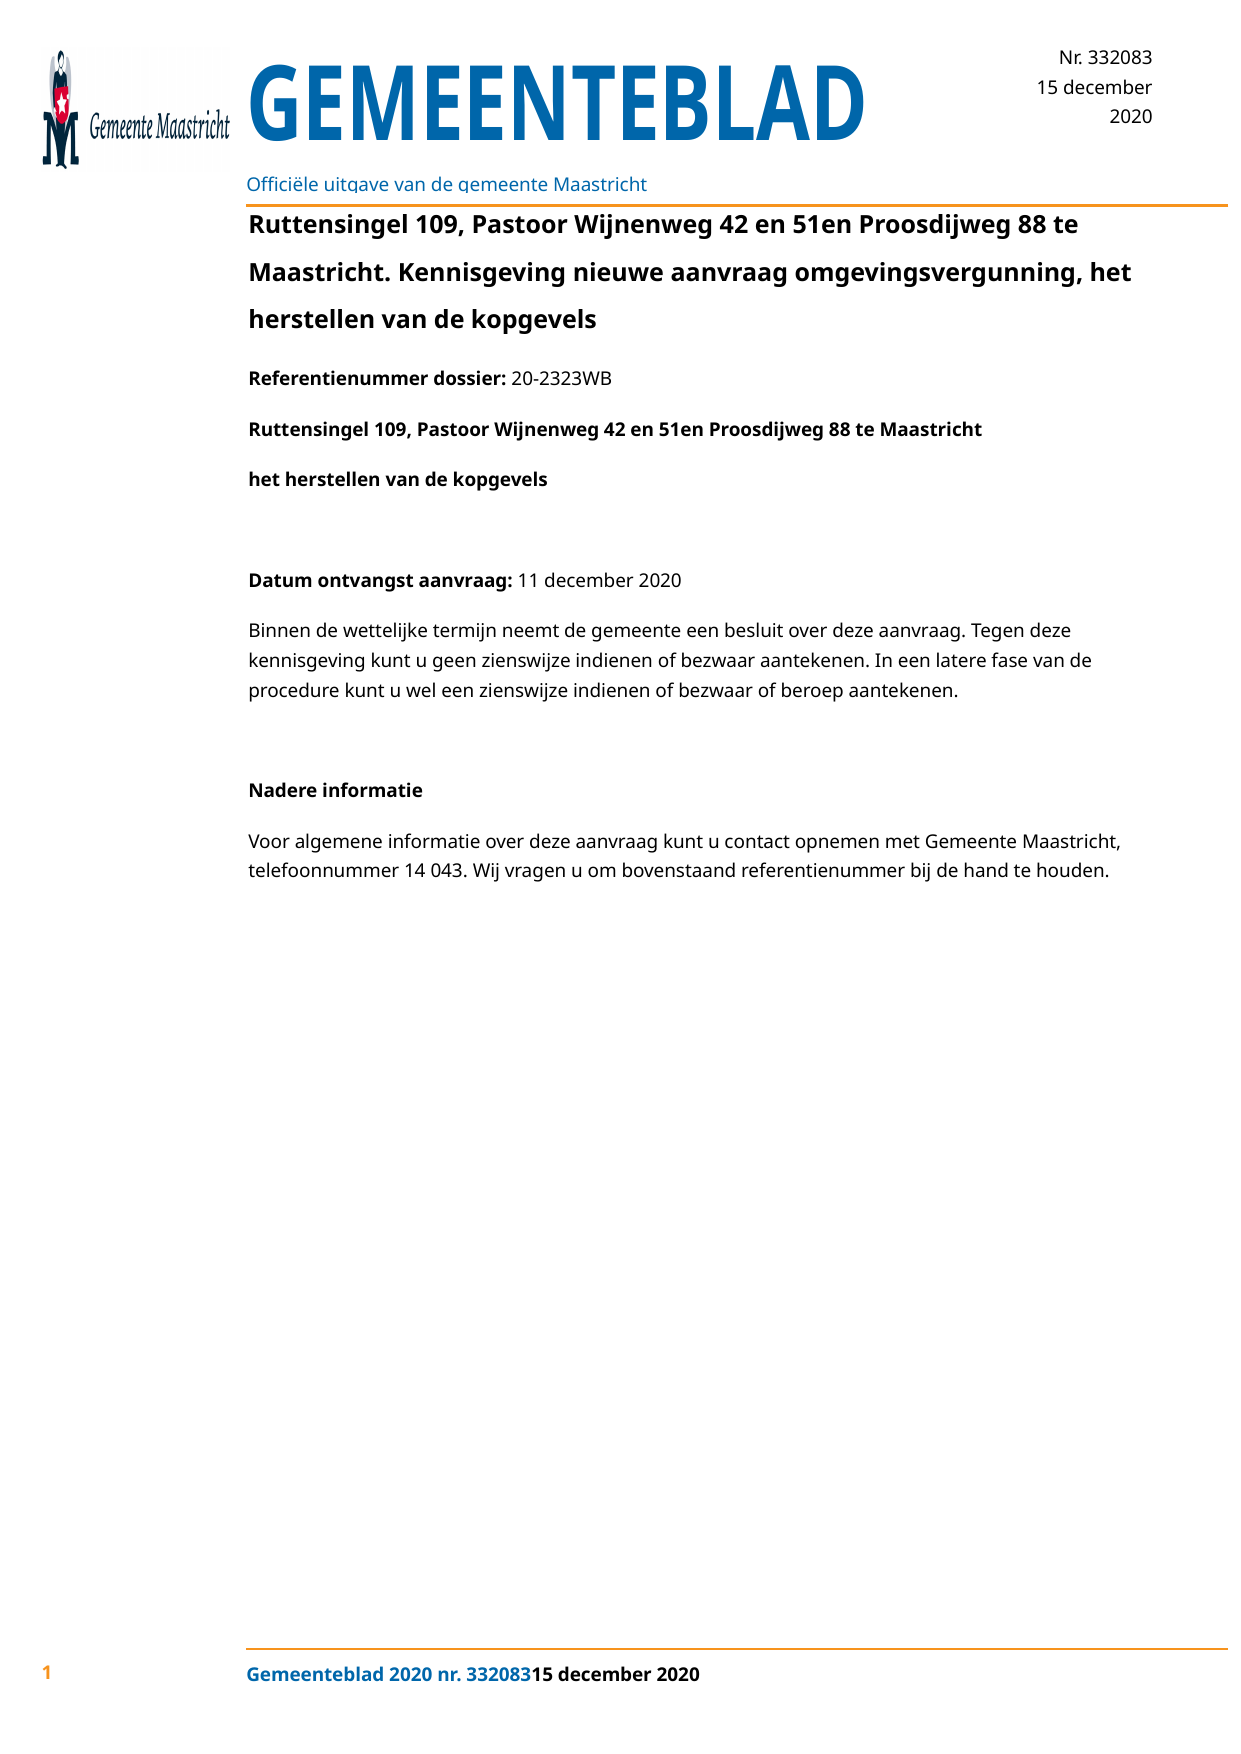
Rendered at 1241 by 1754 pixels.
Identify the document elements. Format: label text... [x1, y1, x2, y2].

text Binnen de wettelijke termijn neemt de gemeente een besluit over deze aanvraag. Tegen deze kennisgeving kunt u geen zienswijze indienen of bezwaar aantekenen. In een latere fase van de procedure kunt u wel een zienswijze indienen of bezwaar of beroep aantekenen. [248, 618, 1152, 702]
text Referentienummer dossier: 20-2323WB [248, 366, 1152, 391]
text Ruttensingel 109, Pastoor Wijnenweg 42 en 51en Proosdijweg 88 te Maastricht [248, 416, 1152, 442]
text Ruttensingel 109, Pastoor Wijnenweg 42 en 51en Proosdijweg 88 te Maastricht. Kennisgeving nieuwe aanvraag omgevingsvergunning, het herstellen van de kopgevels [248, 207, 1152, 336]
text het herstellen van de kopgevels [248, 466, 1152, 492]
text Datum ontvangst aanvraag: 11 december 2020 [248, 567, 1152, 593]
picture [41, 47, 231, 172]
text Voor algemene informatie over deze aanvraag kunt u contact opnemen met Gemeente Maastricht, telefoonnummer 14 043. Wij vragen u om bovenstaand referentienummer bij de hand te houden. [248, 828, 1152, 883]
text Nadere informatie [248, 778, 1152, 803]
